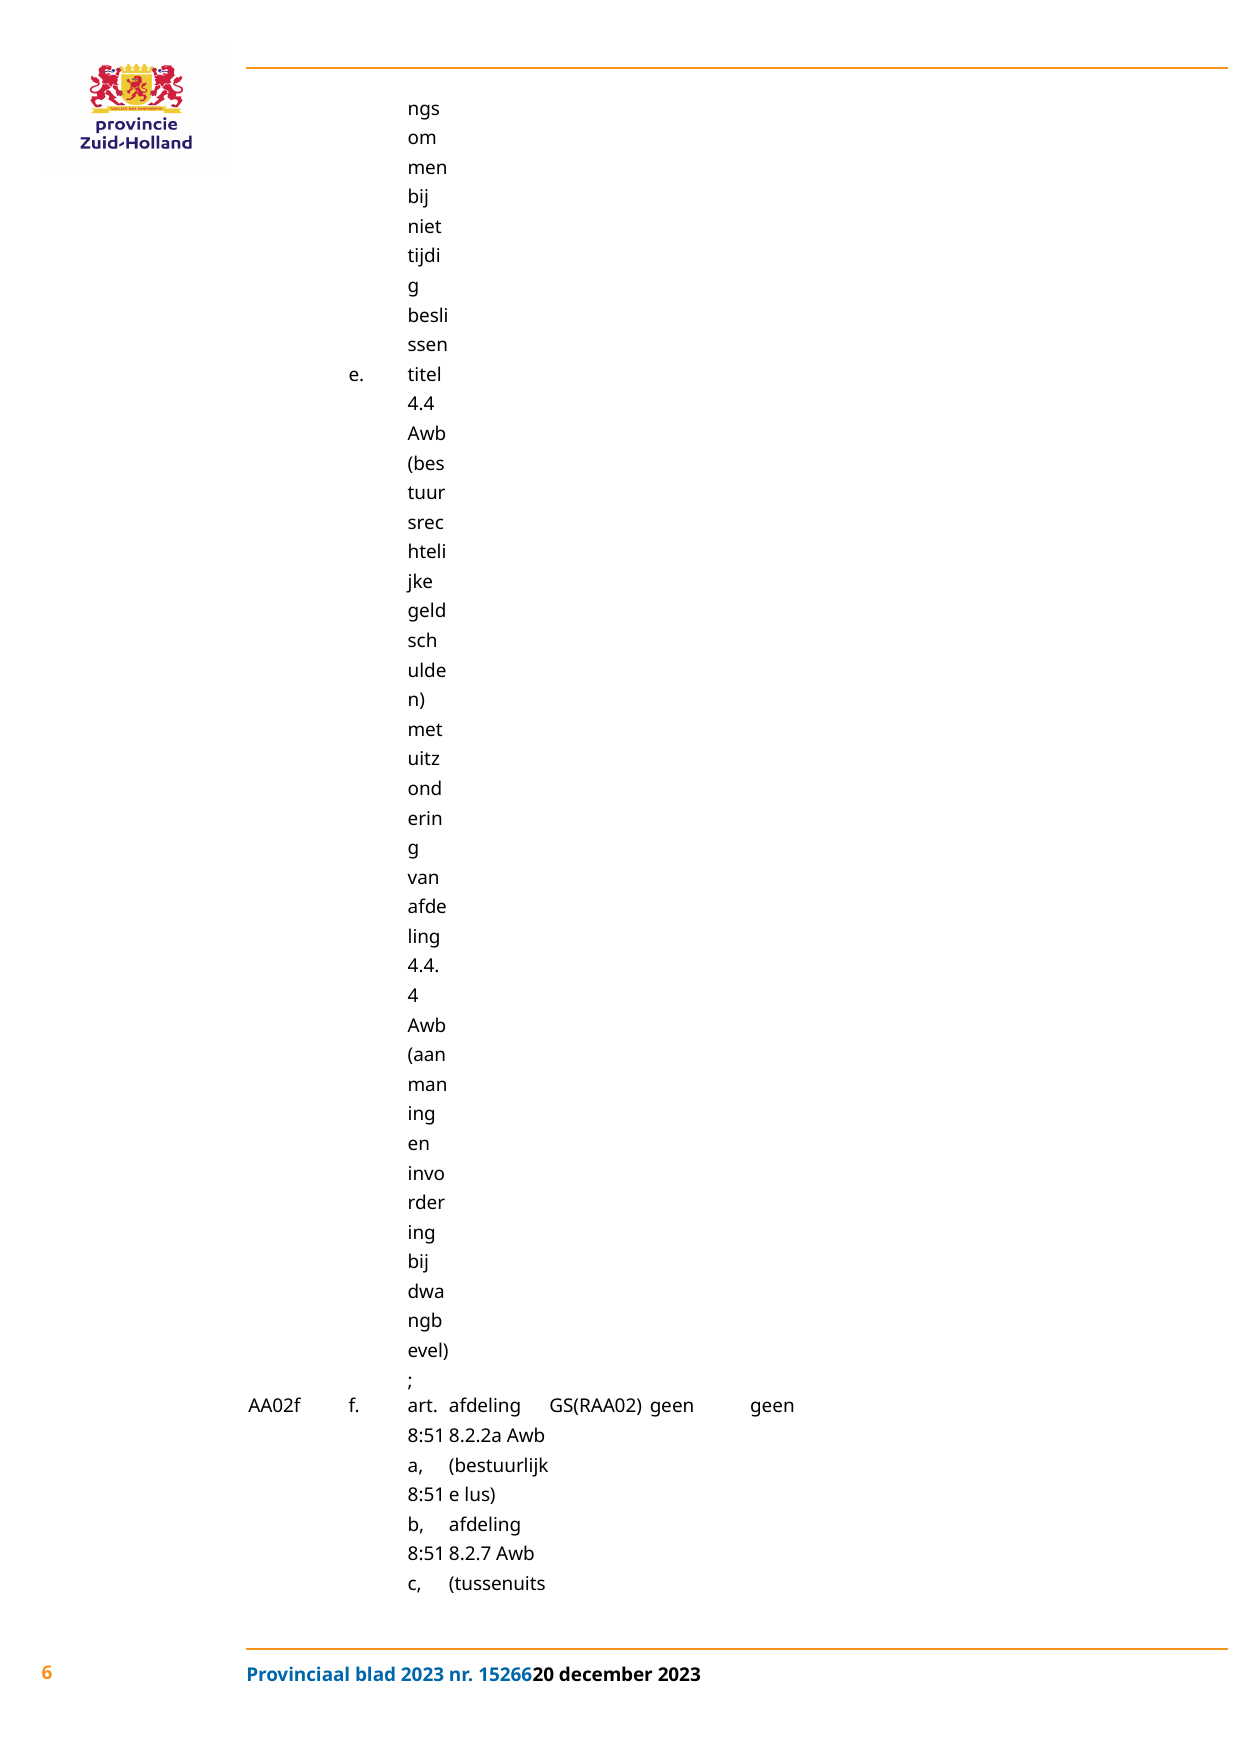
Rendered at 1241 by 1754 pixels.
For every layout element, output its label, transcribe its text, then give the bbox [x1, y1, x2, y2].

picture [41, 47, 231, 172]
table_cell [549, 95, 649, 1393]
table_cell [951, 1393, 1152, 1596]
table_cell [951, 95, 1152, 1393]
table_cell geen [650, 1393, 750, 1596]
table_cell [650, 95, 750, 1393]
table_cell [850, 95, 951, 1393]
table_cell afdeling 8.2.2a Awb (bestuurlijke lus) afdeling 8.2.7 Awb (tussenuits [449, 1393, 549, 1596]
table_cell [449, 95, 549, 1393]
table_cell art. 8:51a, 8:51b, 8:51c, [348, 1393, 449, 1596]
table_cell [248, 95, 348, 1393]
table_cell GS(RAA02) [549, 1393, 649, 1596]
table_cell ngsommen bij niet tijdig beslissen titel 4.4 Awb (bestuursrechtelijke geldschulden) met uitzondering van afdeling 4.4.4 Awb (aanmaning en invordering bij dwangbevel); [348, 95, 449, 1393]
table_cell [750, 95, 850, 1393]
table_cell geen [750, 1393, 850, 1596]
table_cell AA02f [248, 1393, 348, 1596]
table_cell [850, 1393, 951, 1596]
